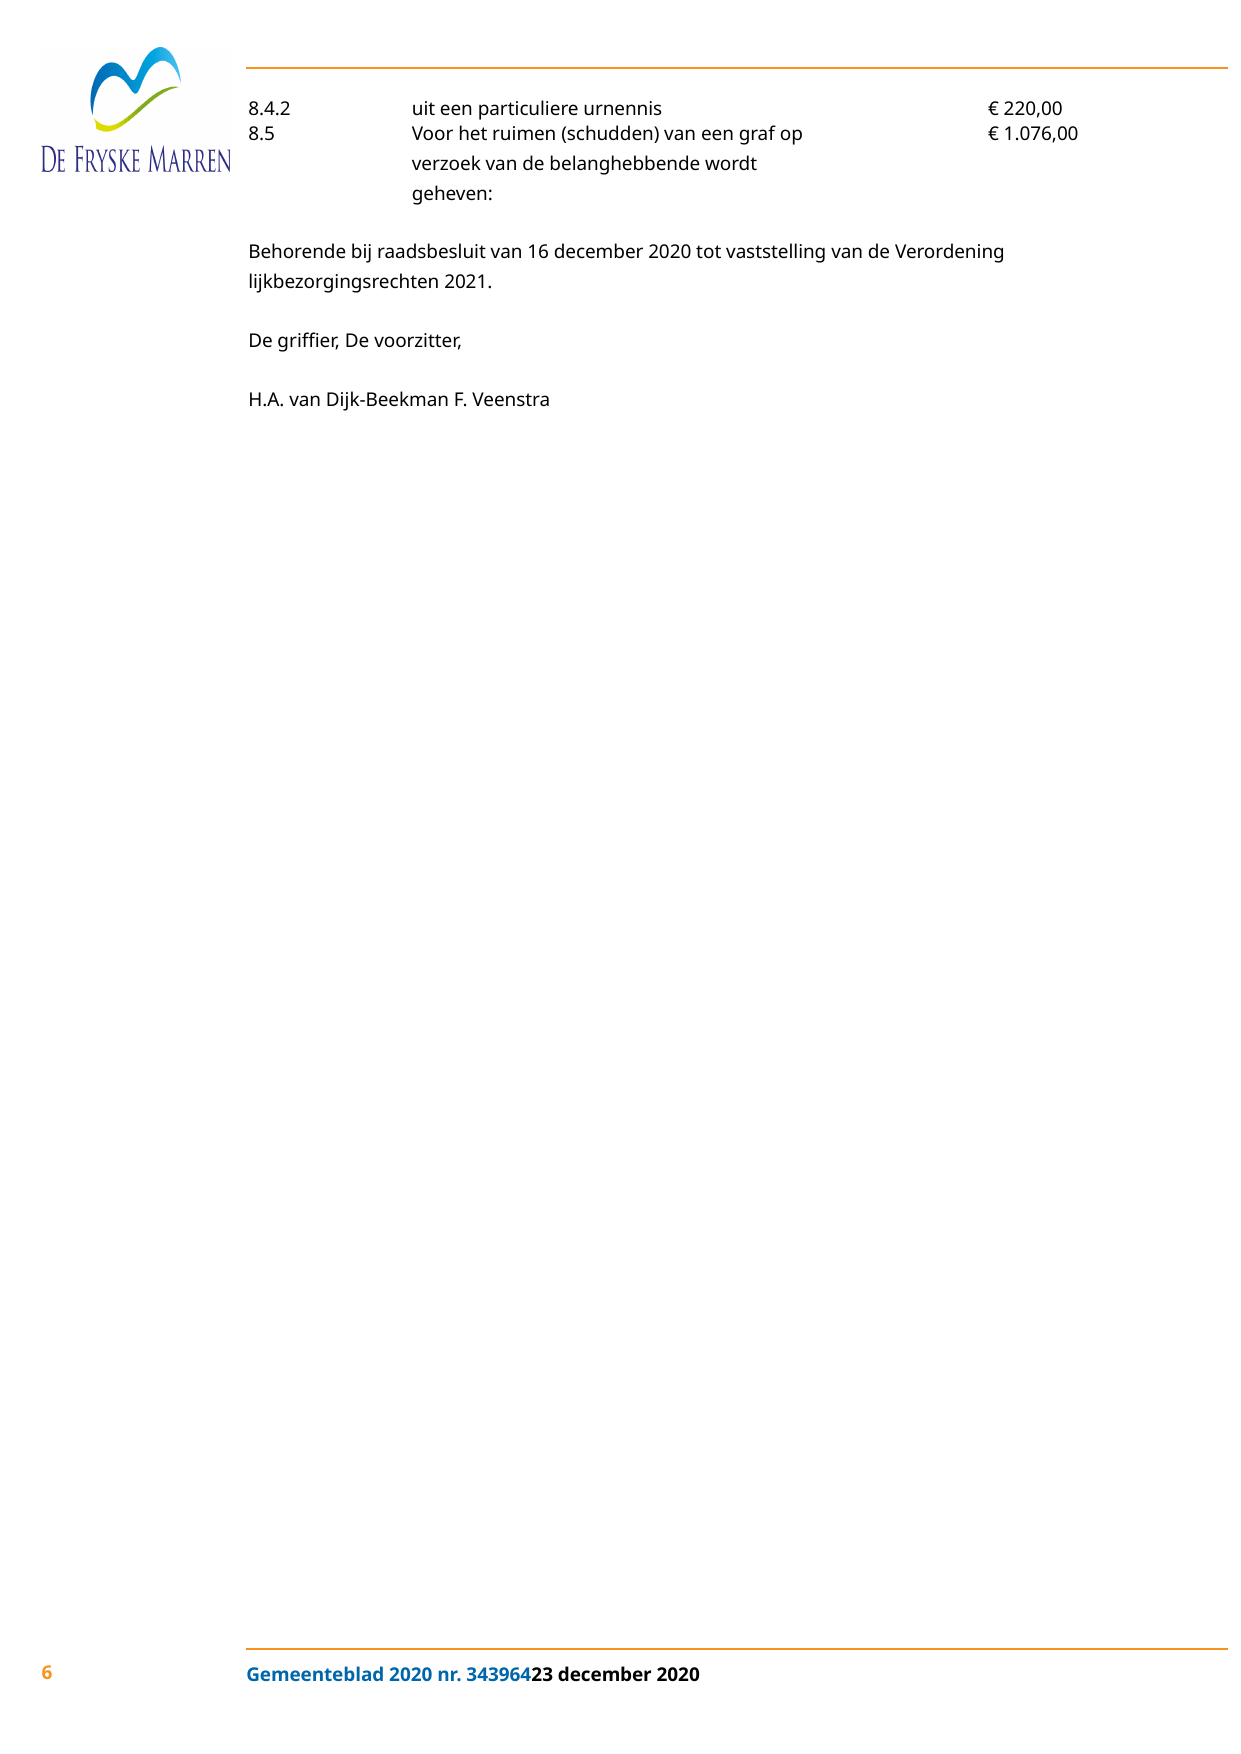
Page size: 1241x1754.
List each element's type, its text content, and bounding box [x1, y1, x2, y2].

table_cell € 1.076,00 [988, 121, 1152, 205]
table_cell 8.5 [248, 121, 412, 205]
table_cell Voor het ruimen (schudden) van een graf op verzoek van de belanghebbende wordt geheven: [412, 121, 824, 205]
table_cell [824, 95, 988, 121]
text Behorende bij raadsbesluit van 16 december 2020 tot vaststelling van de Verordening lijkbezorgingsrechten 2021. [248, 238, 1152, 293]
text H.A. van Dijk-Beekman F. Veenstra [248, 386, 1152, 412]
table_cell 8.4.2 [248, 95, 412, 121]
picture [41, 47, 231, 172]
table_cell [824, 121, 988, 205]
text De griffier, De voorzitter, [248, 327, 1152, 353]
table_cell € 220,00 [988, 95, 1152, 121]
table_cell uit een particuliere urnennis [412, 95, 824, 121]
